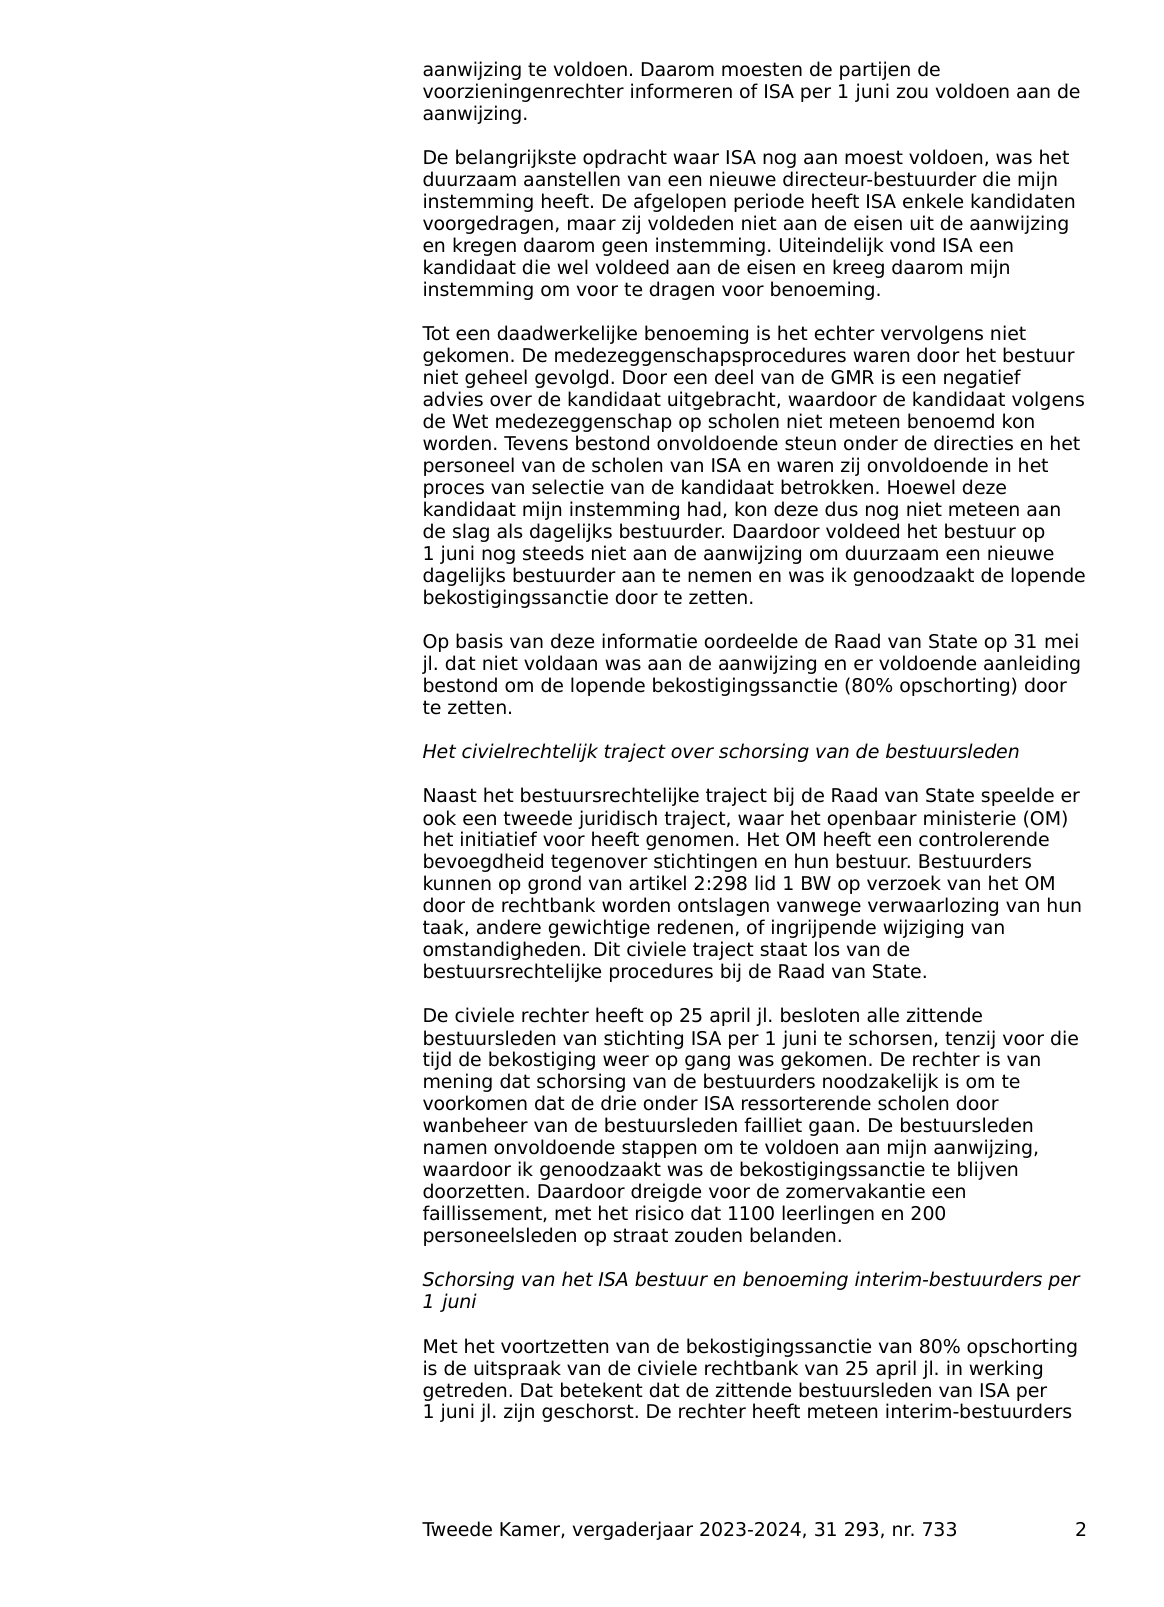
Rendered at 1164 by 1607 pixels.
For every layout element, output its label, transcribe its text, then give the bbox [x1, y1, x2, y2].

text aanwijzing te voldoen. Daarom moesten de partijen de voorzieningenrechter informeren of ISA per 1 juni zou voldoen aan de aanwijzing. [422, 59, 1087, 125]
subtitle Schorsing van het ISA bestuur en benoeming interim-bestuurders per 1 juni [422, 1269, 1087, 1313]
subtitle Het civielrechtelijk traject over schorsing van de bestuursleden [422, 741, 1087, 763]
text De civiele rechter heeft op 25 april jl. besloten alle zittende bestuursleden van stichting ISA per 1 juni te schorsen, tenzij voor die tijd de bekostiging weer op gang was gekomen. De rechter is van mening dat schorsing van de bestuurders noodzakelijk is om te voorkomen dat de drie onder ISA ressorterende scholen door wanbeheer van de bestuursleden failliet gaan. De bestuursleden namen onvoldoende stappen om te voldoen aan mijn aanwijzing, waardoor ik genoodzaakt was de bekostigingssanctie te blijven doorzetten. Daardoor dreigde voor de zomervakantie een faillissement, met het risico dat 1100 leerlingen en 200 personeelsleden op straat zouden belanden. [422, 1005, 1087, 1247]
text Op basis van deze informatie oordeelde de Raad van State op 31 mei jl. dat niet voldaan was aan de aanwijzing en er voldoende aanleiding bestond om de lopende bekostigingssanctie (80% opschorting) door te zetten. [422, 631, 1087, 719]
text Naast het bestuursrechtelijke traject bij de Raad van State speelde er ook een tweede juridisch traject, waar het openbaar ministerie (OM) het initiatief voor heeft genomen. Het OM heeft een controlerende bevoegdheid tegenover stichtingen en hun bestuur. Bestuurders kunnen op grond van artikel 2:298 lid 1 BW op verzoek van het OM door de rechtbank worden ontslagen vanwege verwaarlozing van hun taak, andere gewichtige redenen, of ingrijpende wijziging van omstandigheden. Dit civiele traject staat los van de bestuursrechtelijke procedures bij de Raad van State. [422, 785, 1087, 983]
text Met het voortzetten van de bekostigingssanctie van 80% opschorting is de uitspraak van de civiele rechtbank van 25 april jl. in werking getreden. Dat betekent dat de zittende bestuursleden van ISA per 1 juni jl. zijn geschorst. De rechter heeft meteen interim-bestuurders [422, 1336, 1087, 1423]
text De belangrijkste opdracht waar ISA nog aan moest voldoen, was het duurzaam aanstellen van een nieuwe directeur-bestuurder die mijn instemming heeft. De afgelopen periode heeft ISA enkele kandidaten voorgedragen, maar zij voldeden niet aan de eisen uit de aanwijzing en kregen daarom geen instemming. Uiteindelijk vond ISA een kandidaat die wel voldeed aan de eisen en kreeg daarom mijn instemming om voor te dragen voor benoeming. [422, 147, 1087, 301]
text Tot een daadwerkelijke benoeming is het echter vervolgens niet gekomen. De medezeggenschapsprocedures waren door het bestuur niet geheel gevolgd. Door een deel van de GMR is een negatief advies over de kandidaat uitgebracht, waardoor de kandidaat volgens de Wet medezeggenschap op scholen niet meteen benoemd kon worden. Tevens bestond onvoldoende steun onder de directies en het personeel van de scholen van ISA en waren zij onvoldoende in het proces van selectie van de kandidaat betrokken. Hoewel deze kandidaat mijn instemming had, kon deze dus nog niet meteen aan de slag als dagelijks bestuurder. Daardoor voldeed het bestuur op 1 juni nog steeds niet aan de aanwijzing om duurzaam een nieuwe dagelijks bestuurder aan te nemen en was ik genoodzaakt de lopende bekostigingssanctie door te zetten. [422, 323, 1087, 609]
